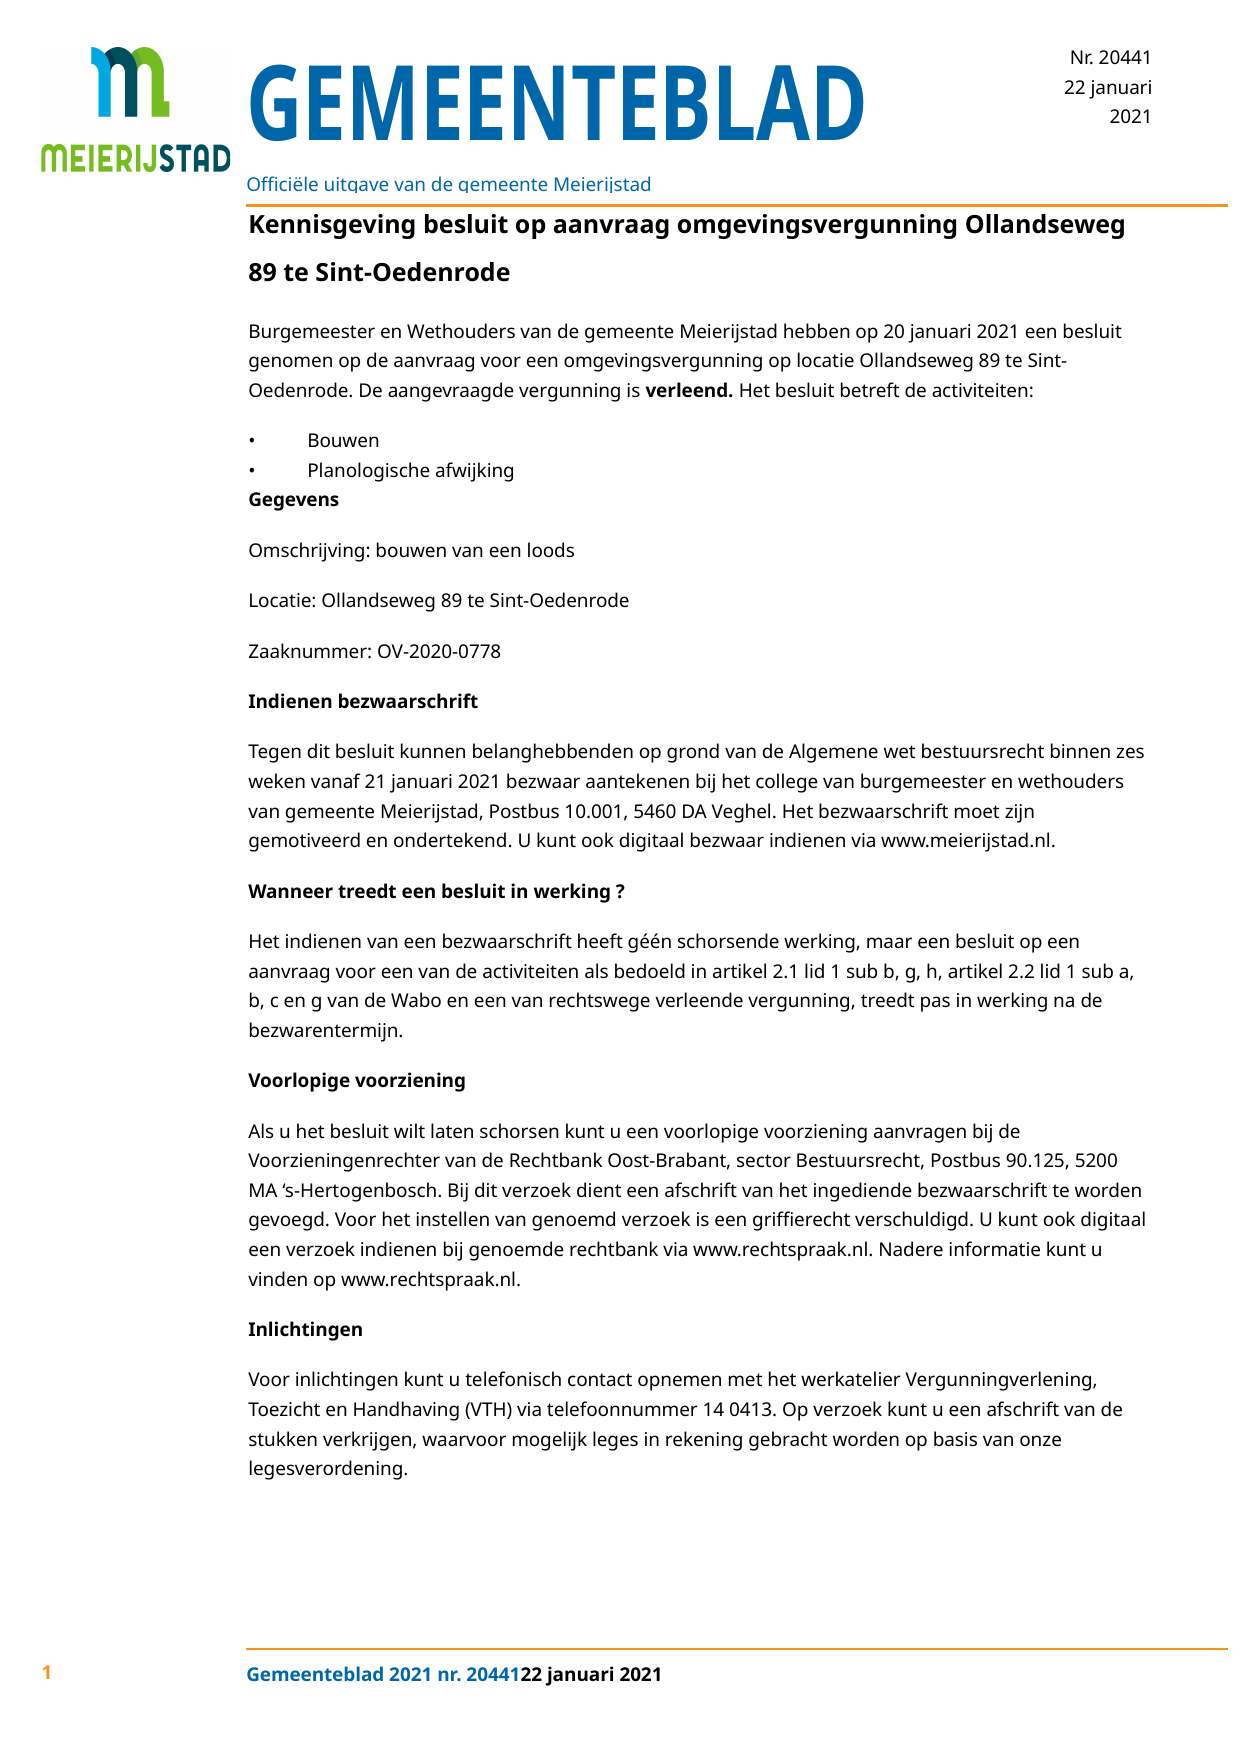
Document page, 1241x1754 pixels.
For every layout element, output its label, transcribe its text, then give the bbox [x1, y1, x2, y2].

text Tegen dit besluit kunnen belanghebbenden op grond van de Algemene wet bestuursrecht binnen zes weken vanaf 21 januari 2021 bezwaar aantekenen bij het college van burgemeester en wethouders van gemeente Meierijstad, Postbus 10.001, 5460 DA Veghel. Het bezwaarschrift moet zijn gemotiveerd en ondertekend. U kunt ook digitaal bezwaar indienen via www.meierijstad.nl. [248, 739, 1152, 853]
list Planologische afwijking [248, 457, 1152, 483]
text Inlichtingen [248, 1316, 1152, 1342]
text Voorlopige voorziening [248, 1067, 1152, 1093]
text Indienen bezwaarschrift [248, 688, 1152, 714]
text Locatie: Ollandseweg 89 te Sint-Oedenrode [248, 587, 1152, 613]
text Als u het besluit wilt laten schorsen kunt u een voorlopige voorziening aanvragen bij de Voorzieningenrechter van de Rechtbank Oost-Brabant, sector Bestuursrecht, Postbus 90.125, 5200 MA ‘s-Hertogenbosch. Bij dit verzoek dient een afschrift van het ingediende bezwaarschrift te worden gevoegd. Voor het instellen van genoemd verzoek is een griffierecht verschuldigd. U kunt ook digitaal een verzoek indienen bij genoemde rechtbank via www.rechtspraak.nl. Nadere informatie kunt u vinden op www.rechtspraak.nl. [248, 1118, 1152, 1292]
text Omschrijving: bouwen van een loods [248, 537, 1152, 563]
text Voor inlichtingen kunt u telefonisch contact opnemen met het werkatelier Vergunningverlening, Toezicht en Handhaving (VTH) via telefoonnummer 14 0413. Op verzoek kunt u een afschrift van de stukken verkrijgen, waarvoor mogelijk leges in rekening gebracht worden op basis van onze legesverordening. [248, 1367, 1152, 1481]
text Wanneer treedt een besluit in werking ? [248, 878, 1152, 904]
text Zaaknummer: OV-2020-0778 [248, 638, 1152, 664]
text Gegevens [248, 487, 1152, 512]
list Bouwen [248, 427, 1152, 453]
picture [41, 47, 231, 172]
text Kennisgeving besluit op aanvraag omgevingsvergunning Ollandseweg 89 te Sint-Oedenrode [248, 207, 1152, 288]
text Het indienen van een bezwaarschrift heeft géén schorsende werking, maar een besluit op een aanvraag voor een van de activiteiten als bedoeld in artikel 2.1 lid 1 sub b, g, h, artikel 2.2 lid 1 sub a, b, c en g van de Wabo en een van rechtswege verleende vergunning, treedt pas in werking na de bezwarentermijn. [248, 928, 1152, 1043]
text Burgemeester en Wethouders van de gemeente Meierijstad hebben op 20 januari 2021 een besluit genomen op de aanvraag voor een omgevingsvergunning op locatie Ollandseweg 89 te Sint-Oedenrode. De aangevraagde vergunning is verleend. Het besluit betreft de activiteiten: [248, 318, 1152, 403]
